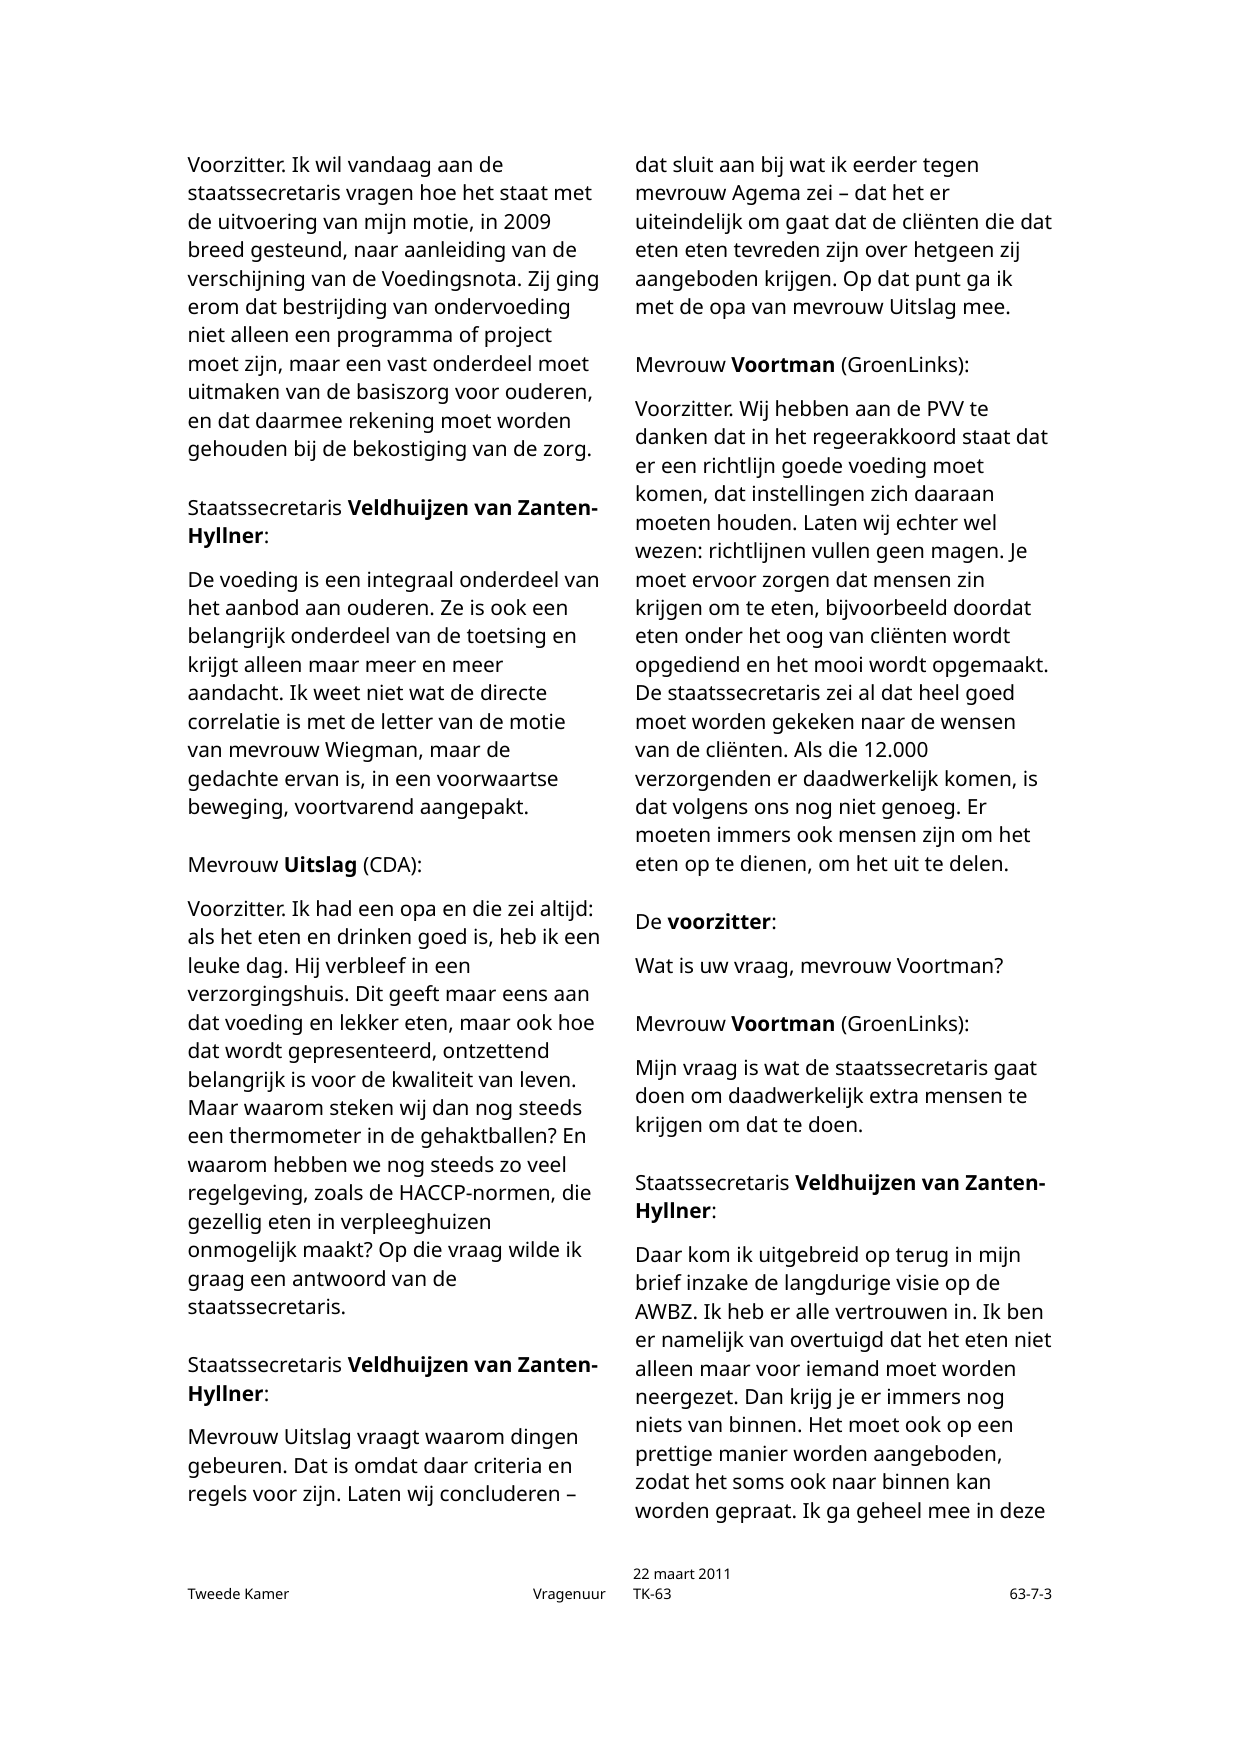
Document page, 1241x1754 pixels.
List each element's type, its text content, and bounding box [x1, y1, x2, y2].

text Voorzitter. Ik had een opa en die zei altijd: als het eten en drinken goed is, heb ik een leuke dag. Hij verbleef in een verzorgingshuis. Dit geeft maar eens aan dat voeding en lekker eten, maar ook hoe dat wordt gepresenteerd, ontzettend belangrijk is voor de kwaliteit van leven. Maar waarom steken wij dan nog steeds een thermometer in de gehaktballen? En waarom hebben we nog steeds zo veel regelgeving, zoals de HACCP-normen, die gezellig eten in verpleeghuizen onmogelijk maakt? Op die vraag wilde ik graag een antwoord van de staatssecretaris. [187, 894, 605, 1321]
text Mevrouw Voortman (GroenLinks): [635, 1009, 1053, 1038]
text Staatssecretaris Veldhuijzen van Zanten-Hyllner: [187, 493, 605, 550]
text Voorzitter. Ik wil vandaag aan de staatssecretaris vragen hoe het staat met de uitvoering van mijn motie, in 2009 breed gesteund, naar aanleiding van de verschijning van de Voedingsnota. Zij ging erom dat bestrijding van ondervoeding niet alleen een programma of project moet zijn, maar een vast onderdeel moet uitmaken van de basiszorg voor ouderen, en dat daarmee rekening moet worden gehouden bij de bekostiging van de zorg. [187, 150, 605, 463]
text Mijn vraag is wat de staatssecretaris gaat doen om daadwerkelijk extra mensen te krijgen om dat te doen. [635, 1053, 1053, 1138]
text dat sluit aan bij wat ik eerder tegen mevrouw Agema zei – dat het er uiteindelijk om gaat dat de cliënten die dat eten eten tevreden zijn over hetgeen zij aangeboden krijgen. Op dat punt ga ik met de opa van mevrouw Uitslag mee. [635, 150, 1053, 321]
text Wat is uw vraag, mevrouw Voortman? [635, 951, 1053, 979]
text Staatssecretaris Veldhuijzen van Zanten-Hyllner: [635, 1168, 1053, 1225]
text De voeding is een integraal onderdeel van het aanbod aan ouderen. Ze is ook een belangrijk onderdeel van de toetsing en krijgt alleen maar meer en meer aandacht. Ik weet niet wat de directe correlatie is met de letter van de motie van mevrouw Wiegman, maar de gedachte ervan is, in een voorwaartse beweging, voortvarend aangepakt. [187, 565, 605, 821]
text Voorzitter. Wij hebben aan de PVV te danken dat in het regeerakkoord staat dat er een richtlijn goede voeding moet komen, dat instellingen zich daaraan moeten houden. Laten wij echter wel wezen: richtlijnen vullen geen magen. Je moet ervoor zorgen dat mensen zin krijgen om te eten, bijvoorbeeld doordat eten onder het oog van cliënten wordt opgediend en het mooi wordt opgemaakt. De staatssecretaris zei al dat heel goed moet worden gekeken naar de wensen van de cliënten. Als die 12.000 verzorgenden er daadwerkelijk komen, is dat volgens ons nog niet genoeg. Er moeten immers ook mensen zijn om het eten op te dienen, om het uit te delen. [635, 394, 1053, 877]
text Mevrouw Uitslag (CDA): [187, 851, 605, 879]
text De voorzitter: [635, 907, 1053, 936]
text Mevrouw Uitslag vraagt waarom dingen gebeuren. Dat is omdat daar criteria en regels voor zijn. Laten wij concluderen – [187, 1422, 605, 1508]
text Daar kom ik uitgebreid op terug in mijn brief inzake de langdurige visie op de AWBZ. Ik heb er alle vertrouwen in. Ik ben er namelijk van overtuigd dat het eten niet alleen maar voor iemand moet worden neergezet. Dan krijg je er immers nog niets van binnen. Het moet ook op een prettige manier worden aangeboden, zodat het soms ook naar binnen kan worden gepraat. Ik ga geheel mee in deze [635, 1240, 1053, 1524]
text Staatssecretaris Veldhuijzen van Zanten-Hyllner: [187, 1351, 605, 1407]
text Mevrouw Voortman (GroenLinks): [635, 351, 1053, 379]
